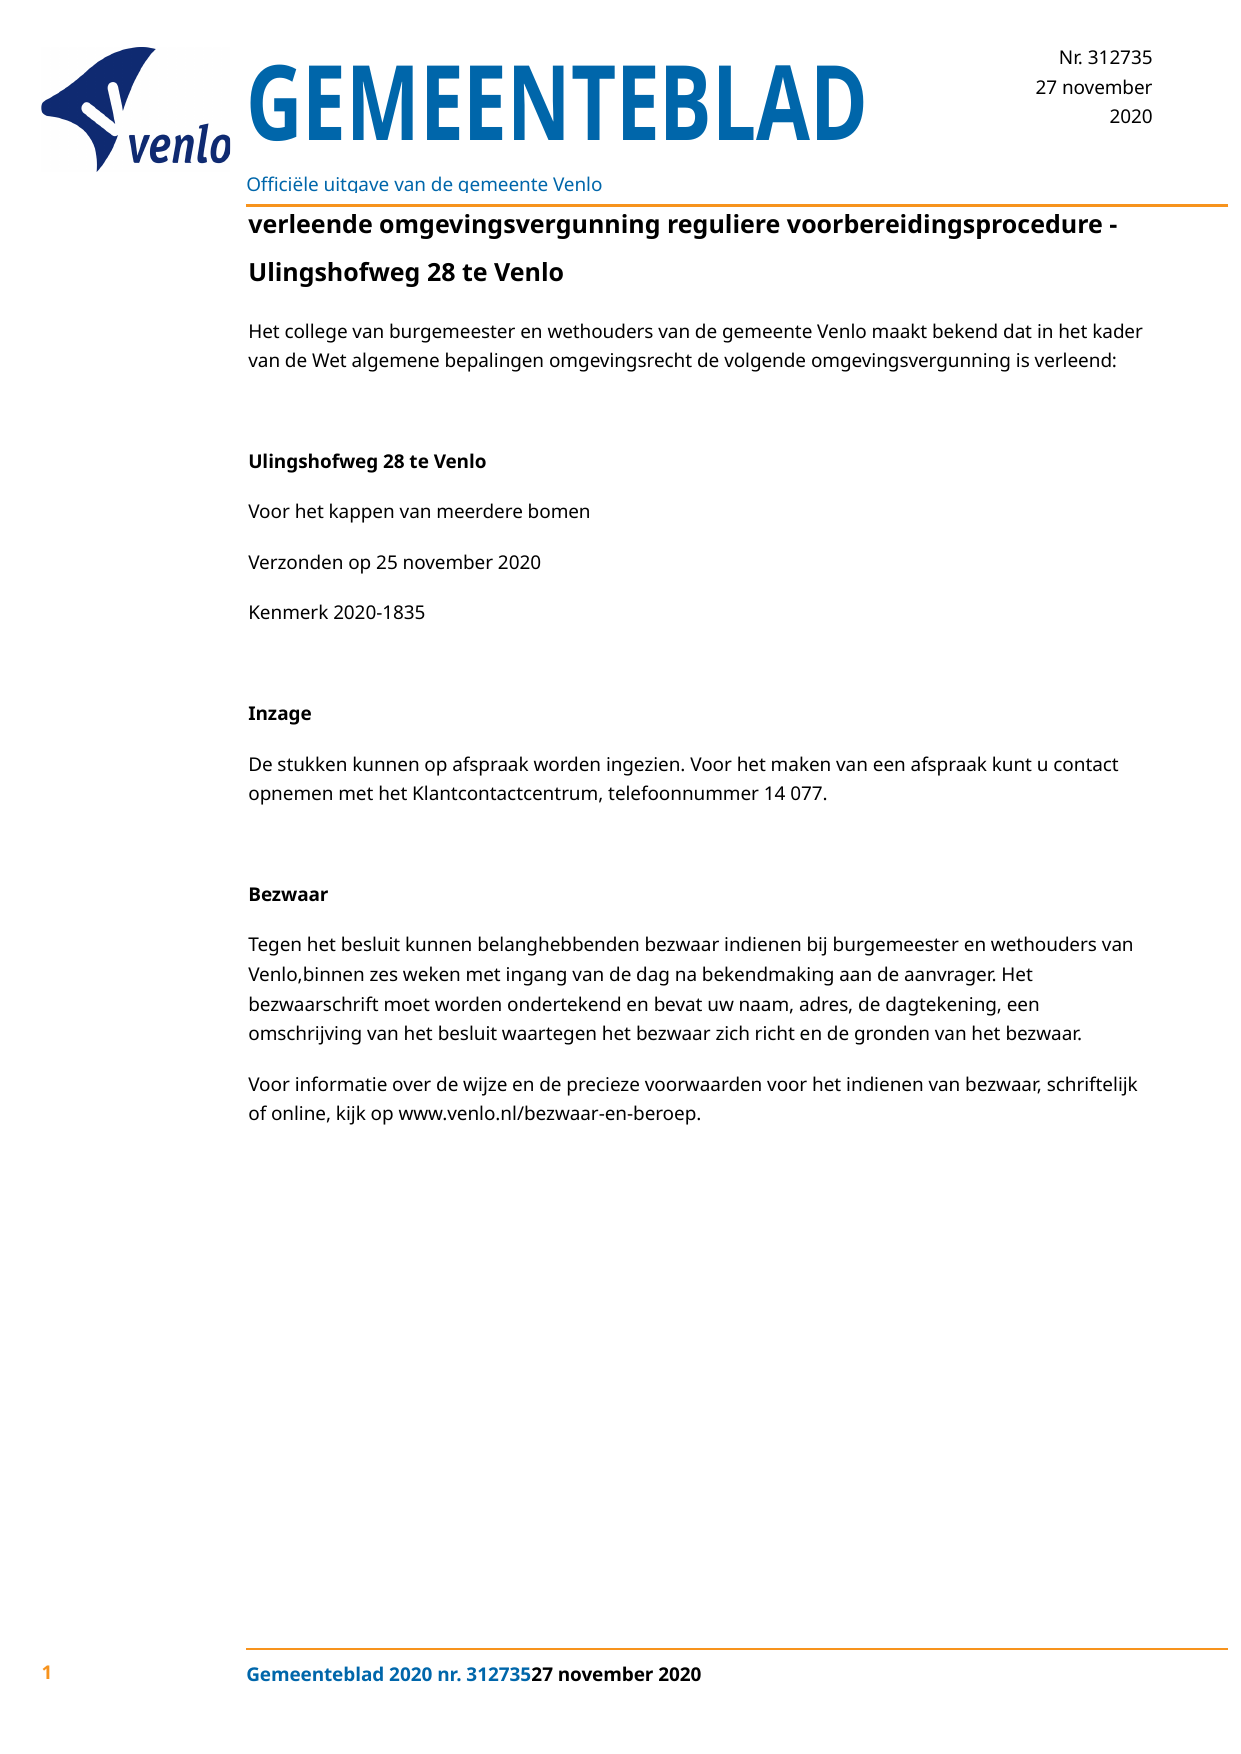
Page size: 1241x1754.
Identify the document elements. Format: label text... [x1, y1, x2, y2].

picture [41, 47, 231, 172]
text Inzage [248, 700, 1152, 726]
text verleende omgevingsvergunning reguliere voorbereidingsprocedure - Ulingshofweg 28 te Venlo [248, 207, 1152, 288]
text Tegen het besluit kunnen belanghebbenden bezwaar indienen bij burgemeester en wethouders van Venlo,binnen zes weken met ingang van de dag na bekendmaking aan de aanvrager. Het bezwaarschrift moet worden ondertekend en bevat uw naam, adres, de dagtekening, een omschrijving van het besluit waartegen het bezwaar zich richt en de gronden van het bezwaar. [248, 932, 1152, 1046]
text De stukken kunnen op afspraak worden ingezien. Voor het maken van een afspraak kunt u contact opnemen met het Klantcontactcentrum, telefoonnummer 14 077. [248, 751, 1152, 806]
text Verzonden op 25 november 2020 [248, 549, 1152, 575]
text Voor het kappen van meerdere bomen [248, 499, 1152, 524]
text Kenmerk 2020-1835 [248, 599, 1152, 625]
text Voor informatie over de wijze en de precieze voorwaarden voor het indienen van bezwaar, schriftelijk of online, kijk op www.venlo.nl/bezwaar-en-beroep. [248, 1071, 1152, 1126]
text Bezwaar [248, 881, 1152, 907]
text Het college van burgemeester en wethouders van de gemeente Venlo maakt bekend dat in het kader van de Wet algemene bepalingen omgevingsrecht de volgende omgevingsvergunning is verleend: [248, 318, 1152, 373]
text Ulingshofweg 28 te Venlo [248, 448, 1152, 474]
